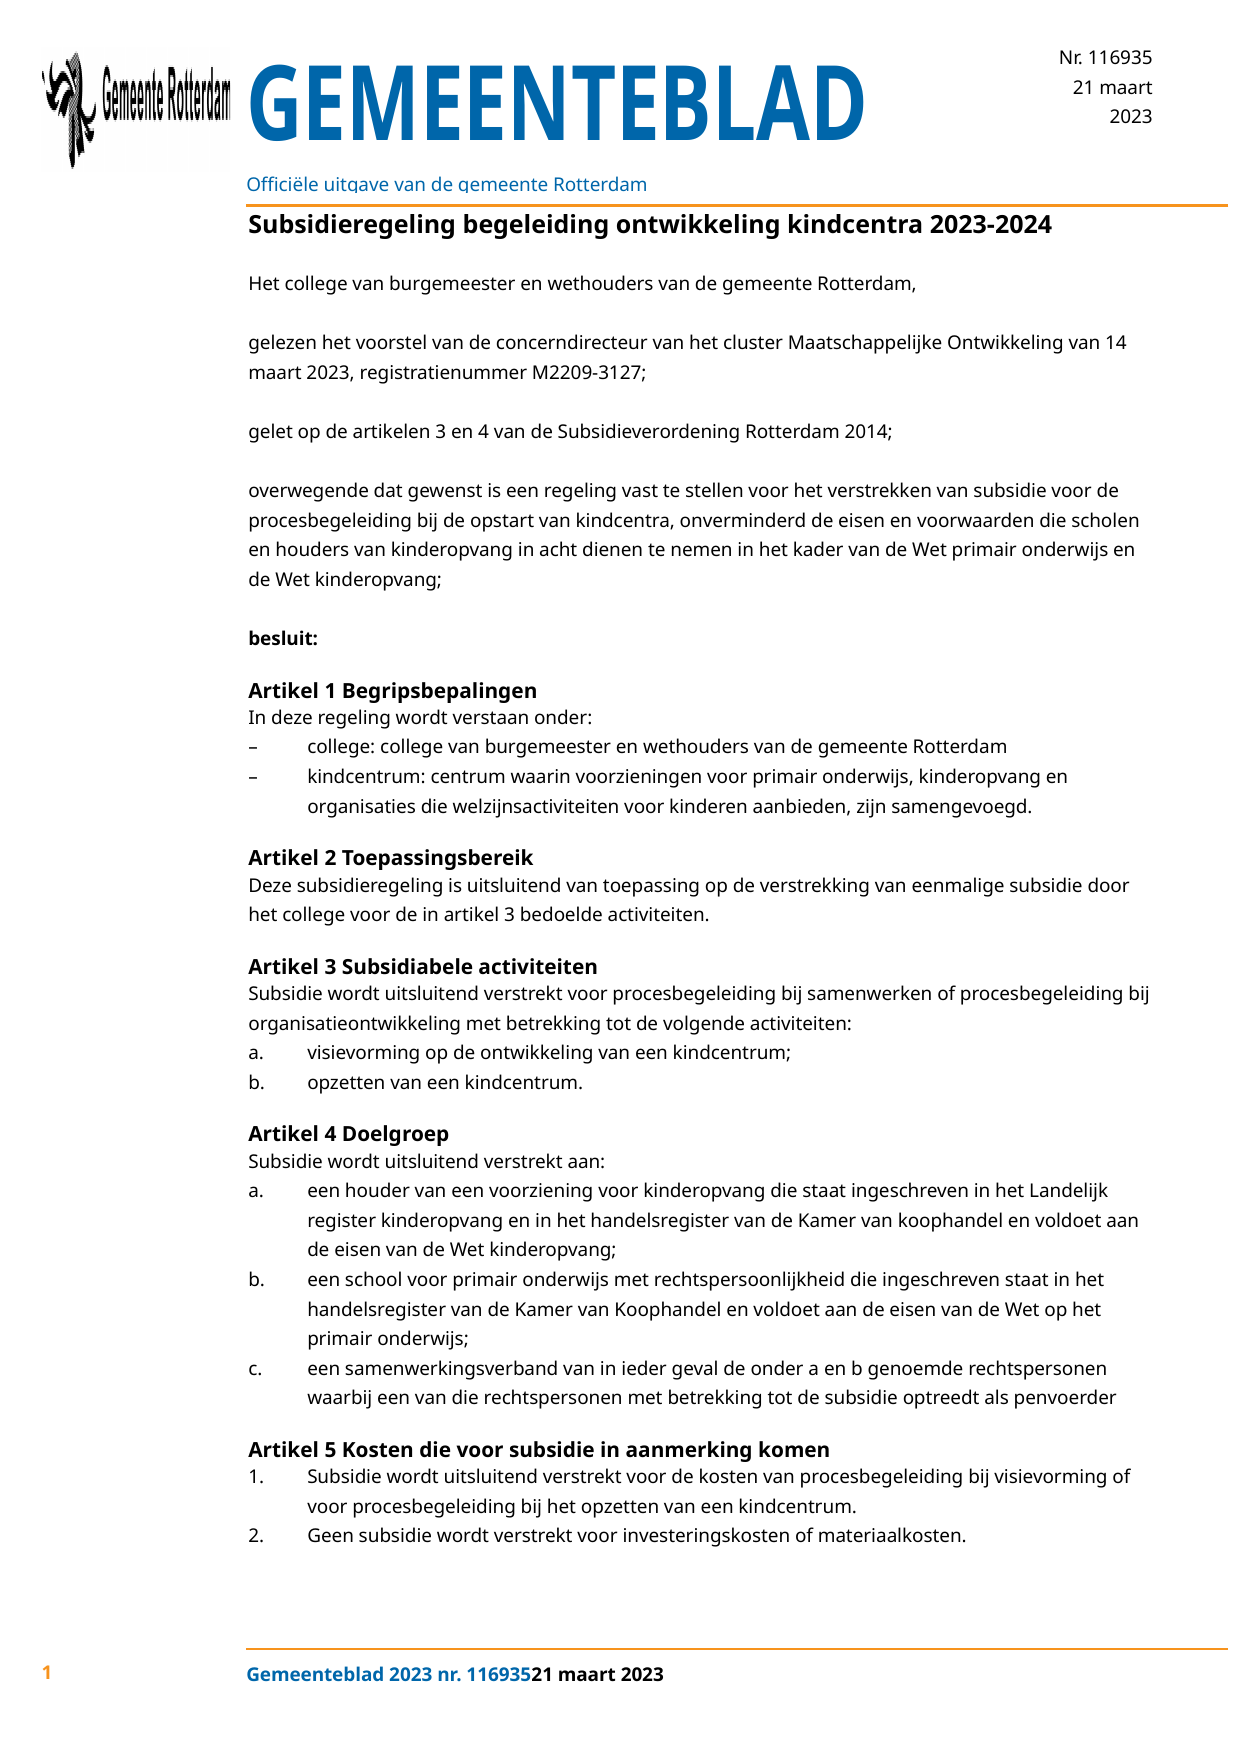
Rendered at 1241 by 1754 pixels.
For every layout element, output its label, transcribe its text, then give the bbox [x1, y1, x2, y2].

list visievorming op de ontwikkeling van een kindcentrum; [248, 1039, 1152, 1065]
list Geen subsidie wordt verstrekt voor investeringskosten of materiaalkosten. [248, 1522, 1152, 1548]
text Artikel 1 Begripsbepalingen [248, 676, 1152, 704]
text Subsidie wordt uitsluitend verstrekt aan: [248, 1148, 1152, 1173]
text gelet op de artikelen 3 en 4 van de Subsidieverordening Rotterdam 2014; [248, 418, 1152, 444]
text Subsidieregeling begeleiding ontwikkeling kindcentra 2023-2024 [248, 207, 1152, 241]
text Artikel 4 Doelgroep [248, 1119, 1152, 1148]
text Artikel 3 Subsidiabele activiteiten [248, 952, 1152, 980]
text Subsidie wordt uitsluitend verstrekt voor procesbegeleiding bij samenwerken of procesbegeleiding bij organisatieontwikkeling met betrekking tot de volgende activiteiten: [248, 980, 1152, 1036]
list een houder van een voorziening voor kinderopvang die staat ingeschreven in het Landelijk register kinderopvang en in het handelsregister van de Kamer van koophandel en voldoet aan de eisen van de Wet kinderopvang; [248, 1177, 1152, 1262]
list opzetten van een kindcentrum. [248, 1069, 1152, 1095]
text besluit: [248, 625, 1152, 651]
list kindcentrum: centrum waarin voorzieningen voor primair onderwijs, kinderopvang en organisaties die welzijnsactiviteiten voor kinderen aanbieden, zijn samengevoegd. [248, 763, 1152, 819]
text In deze regeling wordt verstaan onder: [248, 704, 1152, 730]
text Artikel 2 Toepassingsbereik [248, 843, 1152, 872]
list een samenwerkingsverband van in ieder geval de onder a en b genoemde rechtspersonen waarbij een van die rechtspersonen met betrekking tot de subsidie optreedt als penvoerder [248, 1355, 1152, 1410]
text Artikel 5 Kosten die voor subsidie in aanmerking komen [248, 1435, 1152, 1463]
list college: college van burgemeester en wethouders van de gemeente Rotterdam [248, 734, 1152, 759]
text overwegende dat gewenst is een regeling vast te stellen voor het verstrekken van subsidie voor de procesbegeleiding bij de opstart van kindcentra, onverminderd de eisen en voorwaarden die scholen en houders van kinderopvang in acht dienen te nemen in het kader van de Wet primair onderwijs en de Wet kinderopvang; [248, 477, 1152, 592]
text Deze subsidieregeling is uitsluitend van toepassing op de verstrekking van eenmalige subsidie door het college voor de in artikel 3 bedoelde activiteiten. [248, 872, 1152, 927]
list een school voor primair onderwijs met rechtspersoonlijkheid die ingeschreven staat in het handelsregister van de Kamer van Koophandel en voldoet aan de eisen van de Wet op het primair onderwijs; [248, 1266, 1152, 1351]
list Subsidie wordt uitsluitend verstrekt voor de kosten van procesbegeleiding bij visievorming of voor procesbegeleiding bij het opzetten van een kindcentrum. [248, 1463, 1152, 1519]
picture [41, 47, 231, 172]
text gelezen het voorstel van de concerndirecteur van het cluster Maatschappelijke Ontwikkeling van 14 maart 2023, registratienummer M2209-3127; [248, 329, 1152, 385]
text Het college van burgemeester en wethouders van de gemeente Rotterdam, [248, 270, 1152, 296]
